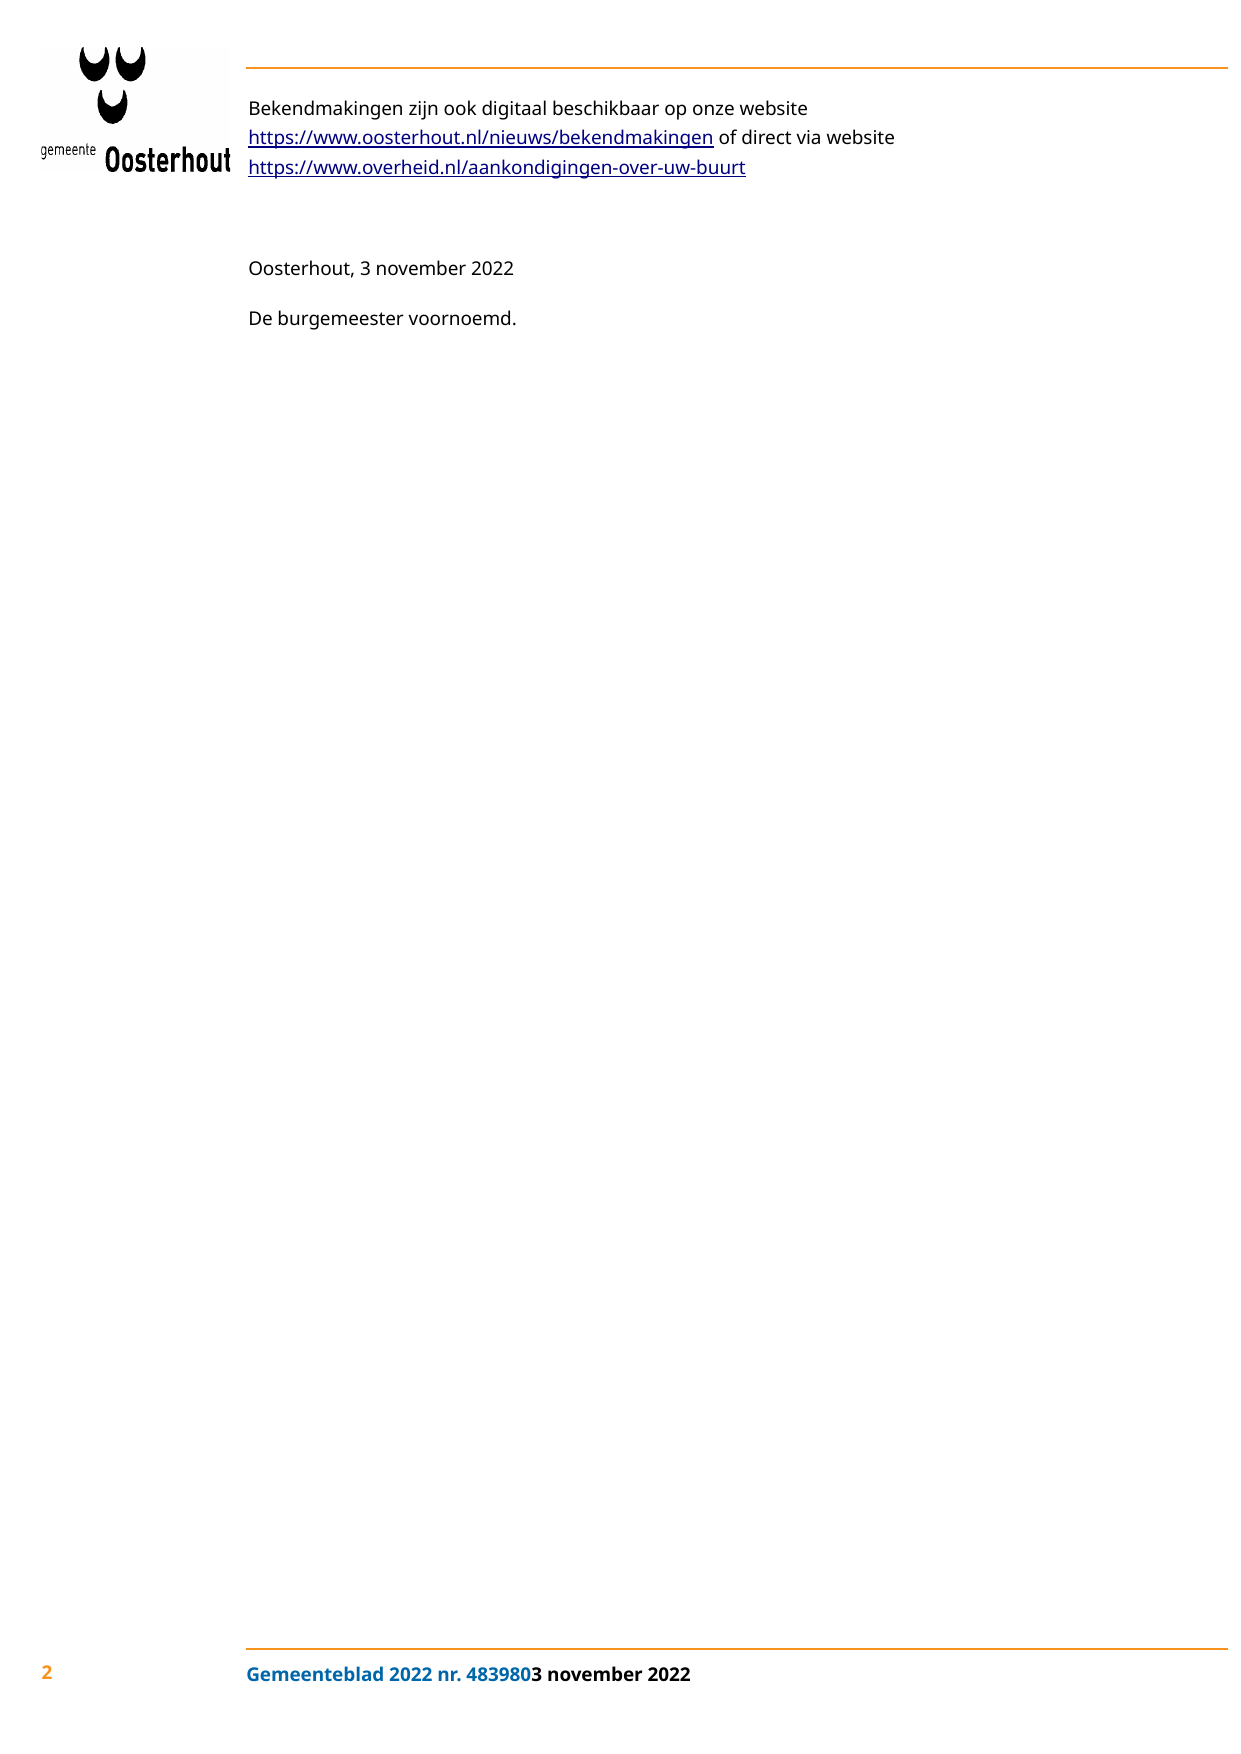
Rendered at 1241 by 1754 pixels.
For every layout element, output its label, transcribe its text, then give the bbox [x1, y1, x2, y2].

picture [41, 47, 231, 172]
text Bekendmakingen zijn ook digitaal beschikbaar op onze website https://www.oosterhout.nl/nieuws/bekendmakingen of direct via website https://www.overheid.nl/aankondigingen-over-uw-buurt [248, 95, 1152, 180]
text De burgemeester voornoemd. [248, 305, 1152, 331]
text Oosterhout, 3 november 2022 [248, 255, 1152, 281]
